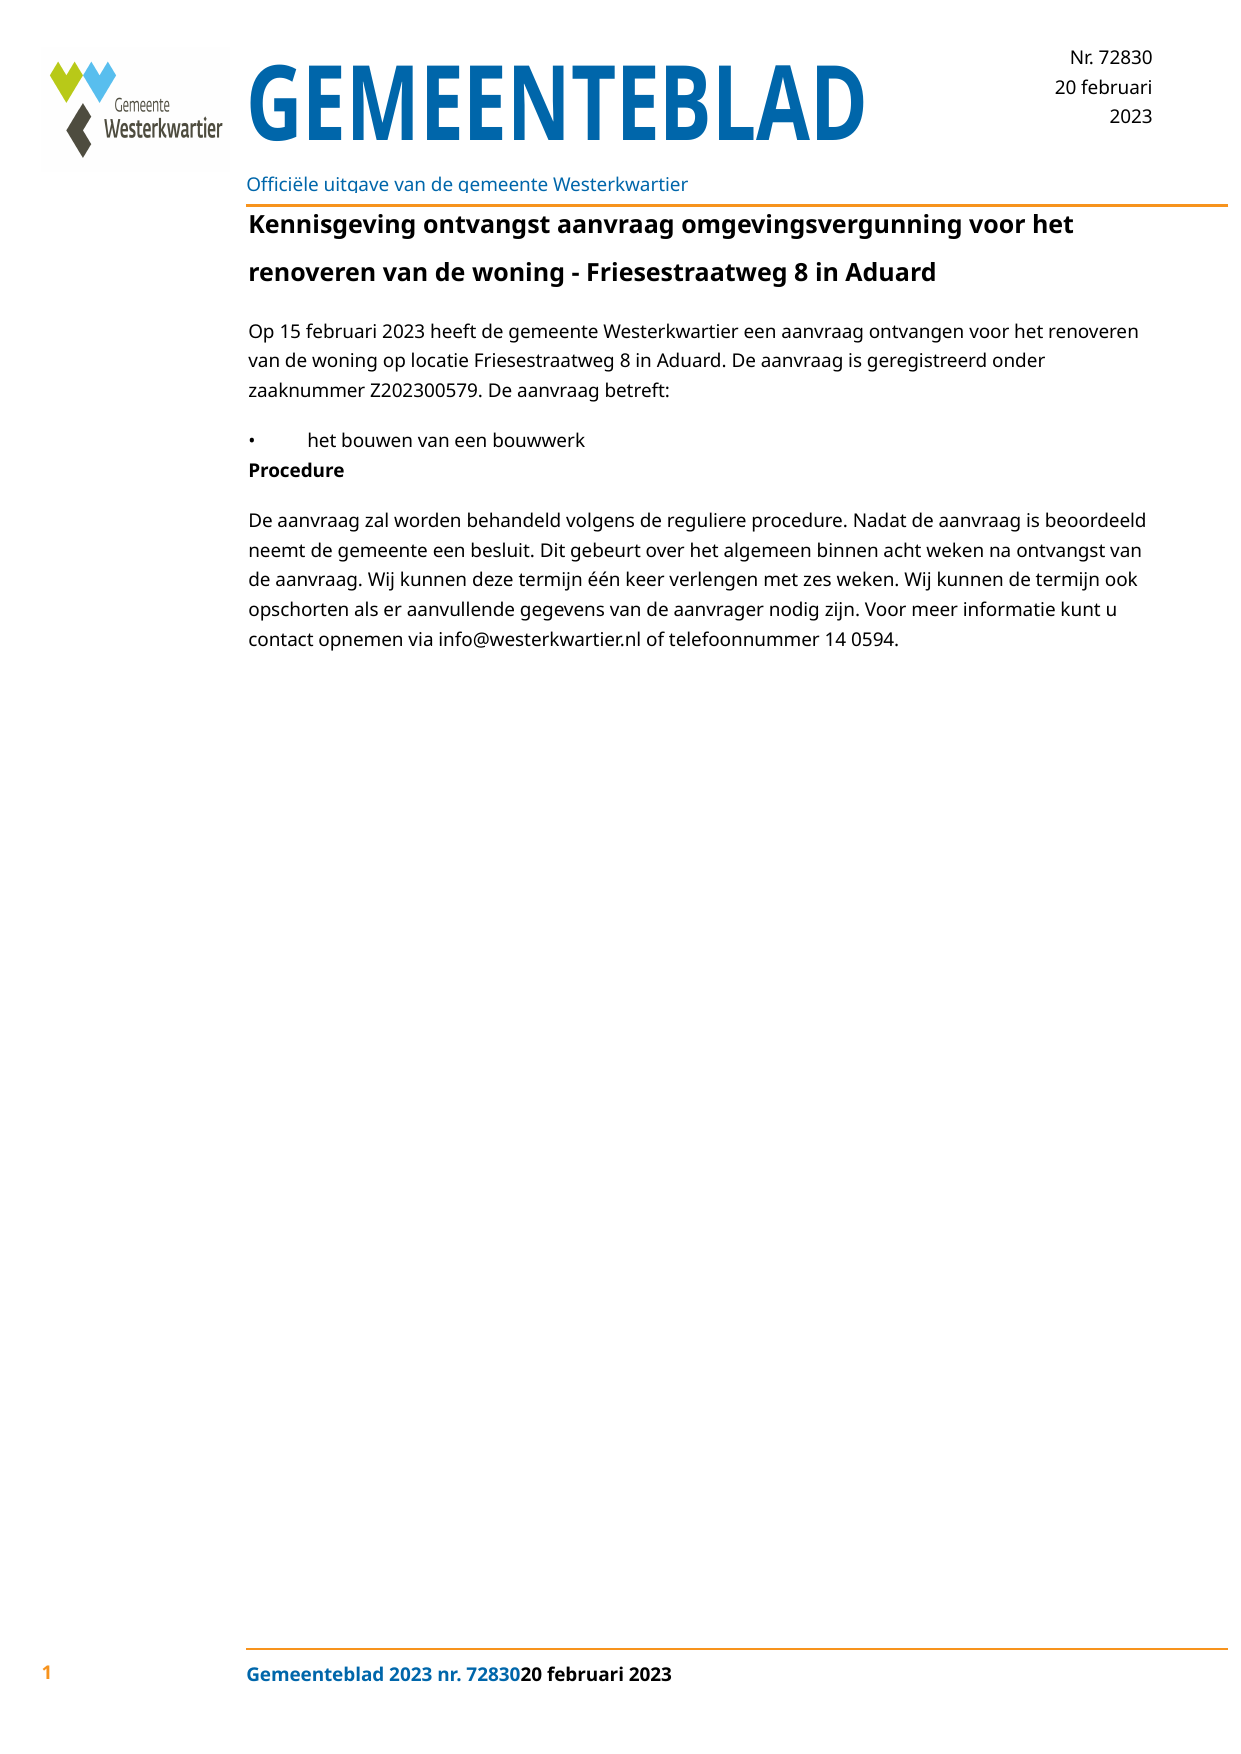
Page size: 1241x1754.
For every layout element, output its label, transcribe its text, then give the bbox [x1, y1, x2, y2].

picture [41, 47, 231, 172]
list het bouwen van een bouwwerk [248, 427, 1152, 453]
text Op 15 februari 2023 heeft de gemeente Westerkwartier een aanvraag ontvangen voor het renoveren van de woning op locatie Friesestraatweg 8 in Aduard. De aanvraag is geregistreerd onder zaaknummer Z202300579. De aanvraag betreft: [248, 318, 1152, 403]
text Kennisgeving ontvangst aanvraag omgevingsvergunning voor het renoveren van de woning - Friesestraatweg 8 in Aduard [248, 207, 1152, 288]
text De aanvraag zal worden behandeld volgens de reguliere procedure. Nadat de aanvraag is beoordeeld neemt de gemeente een besluit. Dit gebeurt over het algemeen binnen acht weken na ontvangst van de aanvraag. Wij kunnen deze termijn één keer verlengen met zes weken. Wij kunnen de termijn ook opschorten als er aanvullende gegevens van de aanvrager nodig zijn. Voor meer informatie kunt u contact opnemen via info@westerkwartier.nl of telefoonnummer 14 0594. [248, 507, 1152, 652]
text Procedure [248, 457, 1152, 483]
